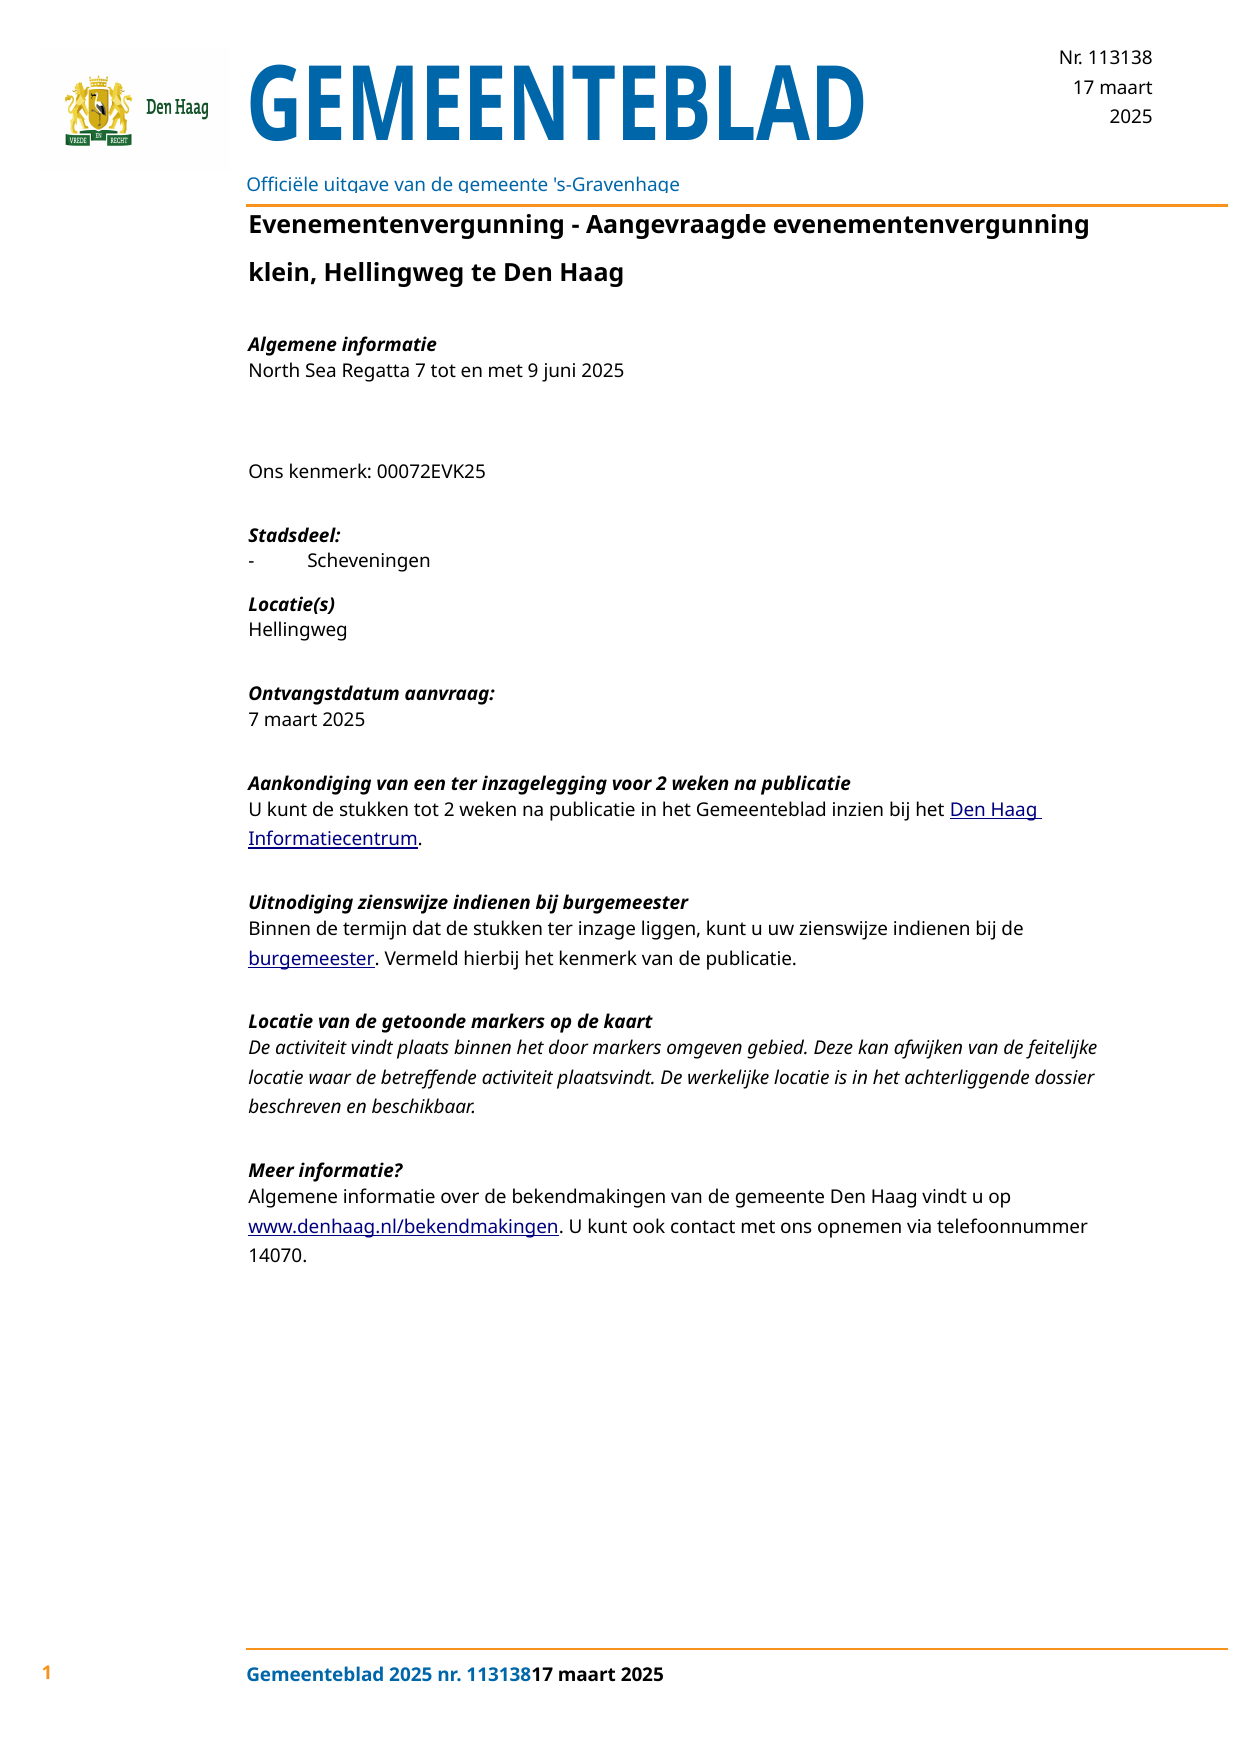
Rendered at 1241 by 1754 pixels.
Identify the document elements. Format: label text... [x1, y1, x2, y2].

text Binnen de termijn dat de stukken ter inzage liggen, kunt u uw zienswijze indienen bij de burgemeester. Vermeld hierbij het kenmerk van de publicatie. [248, 915, 1152, 971]
text Uitnodiging zienswijze indienen bij burgemeester [248, 889, 1152, 915]
list Scheveningen [248, 548, 1152, 573]
text Hellingweg [248, 617, 1152, 642]
text Meer informatie? [248, 1158, 1152, 1183]
text Ons kenmerk: 00072EVK25 [248, 458, 1152, 484]
text Locatie van de getoonde markers op de kaart [248, 1009, 1152, 1034]
text North Sea Regatta 7 tot en met 9 juni 2025 [248, 357, 1152, 383]
text Locatie(s) [248, 591, 1152, 617]
text Aankondiging van een ter inzagelegging voor 2 weken na publicatie [248, 770, 1152, 796]
picture [41, 47, 231, 172]
text 7 maart 2025 [248, 706, 1152, 732]
text De activiteit vindt plaats binnen het door markers omgeven gebied. Deze kan afwijken van de feitelijke locatie waar de betreffende activiteit plaatsvindt. De werkelijke locatie is in het achterliggende dossier beschreven en beschikbaar. [248, 1034, 1152, 1119]
text Algemene informatie over de bekendmakingen van de gemeente Den Haag vindt u op www.denhaag.nl/bekendmakingen. U kunt ook contact met ons opnemen via telefoonnummer 14070. [248, 1183, 1152, 1268]
text Ontvangstdatum aanvraag: [248, 681, 1152, 706]
text Algemene informatie [248, 331, 1152, 357]
text U kunt de stukken tot 2 weken na publicatie in het Gemeenteblad inzien bij het Den Haag Informatiecentrum. [248, 796, 1152, 851]
text Evenementenvergunning - Aangevraagde evenementenvergunning klein, Hellingweg te Den Haag [248, 207, 1152, 288]
text Stadsdeel: [248, 522, 1152, 548]
